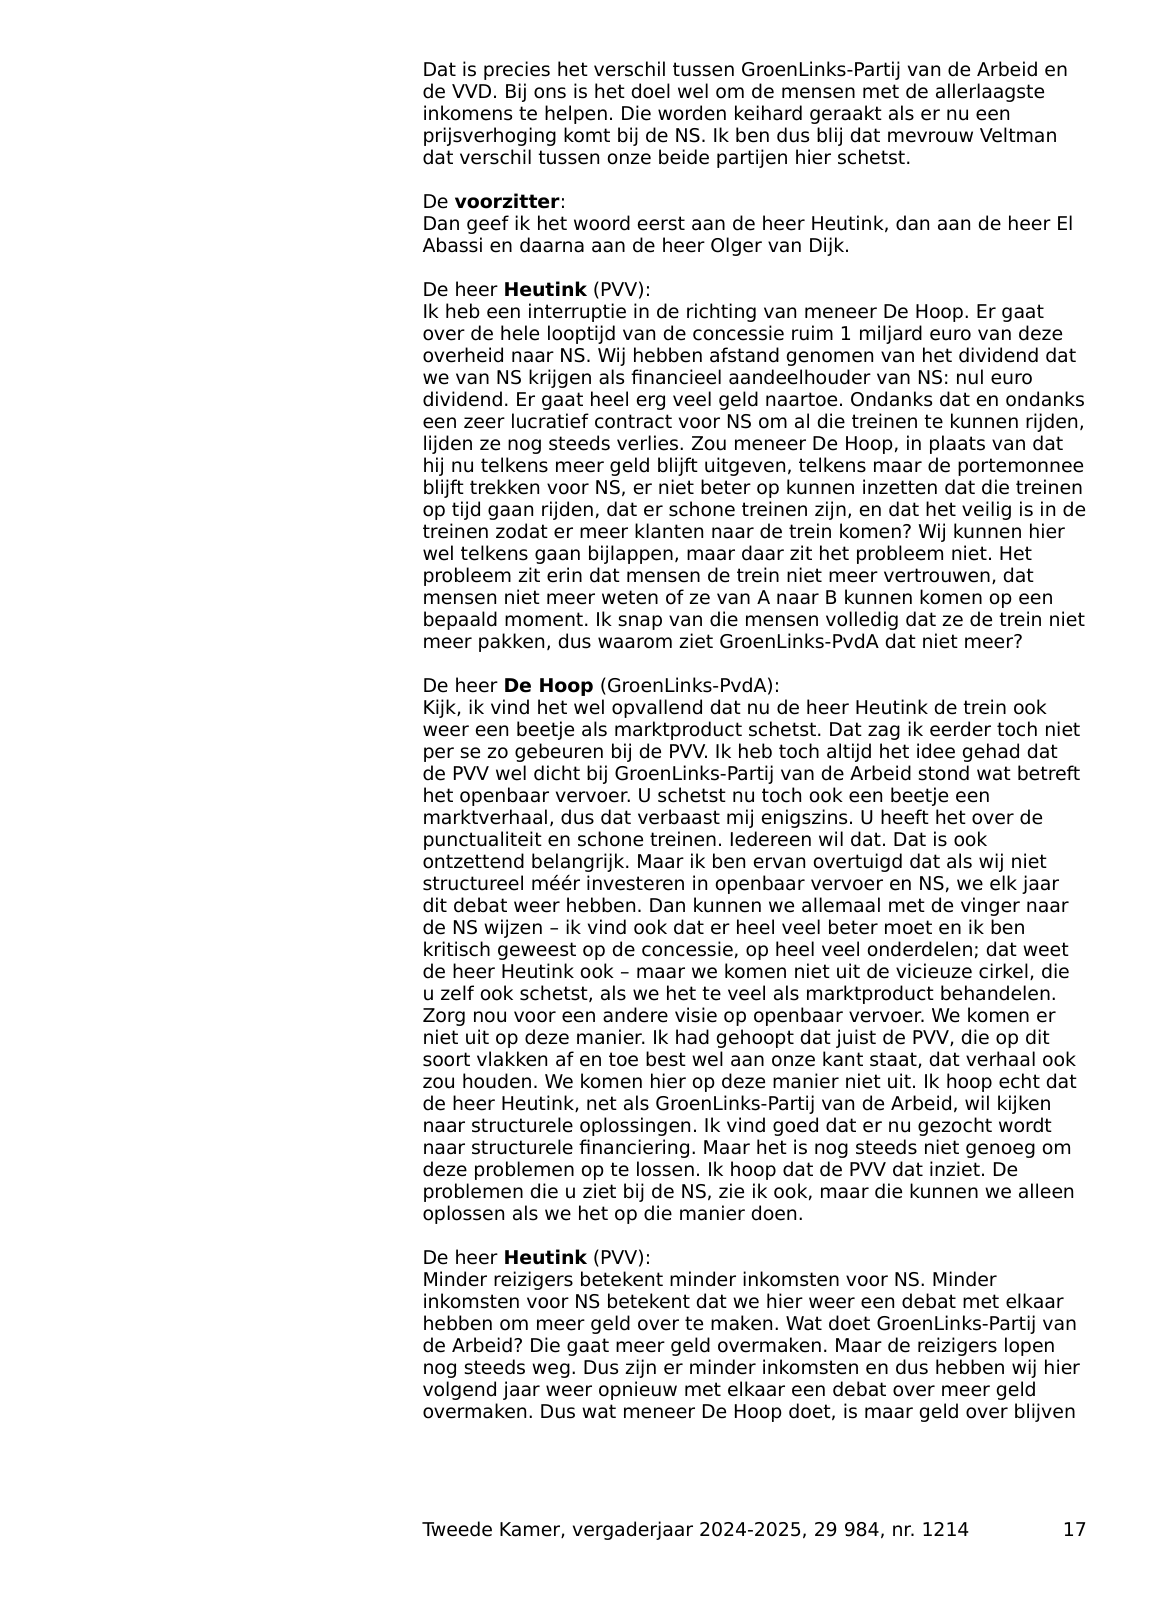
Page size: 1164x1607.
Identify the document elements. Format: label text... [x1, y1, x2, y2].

text De heer De Hoop (GroenLinks-PvdA): [422, 675, 1087, 697]
text Ik heb een interruptie in de richting van meneer De Hoop. Er gaat over de hele looptijd van de concessie ruim 1 miljard euro van deze overheid naar NS. Wij hebben afstand genomen van het dividend dat we van NS krijgen als financieel aandeelhouder van NS: nul euro dividend. Er gaat heel erg veel geld naartoe. Ondanks dat en ondanks een zeer lucratief contract voor NS om al die treinen te kunnen rijden, lijden ze nog steeds verlies. Zou meneer De Hoop, in plaats van dat hij nu telkens meer geld blijft uitgeven, telkens maar de portemonnee blijft trekken voor NS, er niet beter op kunnen inzetten dat die treinen op tijd gaan rijden, dat er schone treinen zijn, en dat het veilig is in de treinen zodat er meer klanten naar de trein komen? Wij kunnen hier wel telkens gaan bijlappen, maar daar zit het probleem niet. Het probleem zit erin dat mensen de trein niet meer vertrouwen, dat mensen niet meer weten of ze van A naar B kunnen komen op een bepaald moment. Ik snap van die mensen volledig dat ze de trein niet meer pakken, dus waarom ziet GroenLinks-PvdA dat niet meer? [422, 301, 1087, 653]
text De voorzitter: [422, 191, 1087, 213]
text De heer Heutink (PVV): [422, 1247, 1087, 1269]
text Kijk, ik vind het wel opvallend dat nu de heer Heutink de trein ook weer een beetje als marktproduct schetst. Dat zag ik eerder toch niet per se zo gebeuren bij de PVV. Ik heb toch altijd het idee gehad dat de PVV wel dicht bij GroenLinks-Partij van de Arbeid stond wat betreft het openbaar vervoer. U schetst nu toch ook een beetje een marktverhaal, dus dat verbaast mij enigszins. U heeft het over de punctualiteit en schone treinen. Iedereen wil dat. Dat is ook ontzettend belangrijk. Maar ik ben ervan overtuigd dat als wij niet structureel méér investeren in openbaar vervoer en NS, we elk jaar dit debat weer hebben. Dan kunnen we allemaal met de vinger naar de NS wijzen – ik vind ook dat er heel veel beter moet en ik ben kritisch geweest op de concessie, op heel veel onderdelen; dat weet de heer Heutink ook – maar we komen niet uit de vicieuze cirkel, die u zelf ook schetst, als we het te veel als marktproduct behandelen. Zorg nou voor een andere visie op openbaar vervoer. We komen er niet uit op deze manier. Ik had gehoopt dat juist de PVV, die op dit soort vlakken af en toe best wel aan onze kant staat, dat verhaal ook zou houden. We komen hier op deze manier niet uit. Ik hoop echt dat de heer Heutink, net als GroenLinks-Partij van de Arbeid, wil kijken naar structurele oplossingen. Ik vind goed dat er nu gezocht wordt naar structurele financiering. Maar het is nog steeds niet genoeg om deze problemen op te lossen. Ik hoop dat de PVV dat inziet. De problemen die u ziet bij de NS, zie ik ook, maar die kunnen we alleen oplossen als we het op die manier doen. [422, 697, 1087, 1224]
text De heer Heutink (PVV): [422, 279, 1087, 301]
text Dat is precies het verschil tussen GroenLinks-Partij van de Arbeid en de VVD. Bij ons is het doel wel om de mensen met de allerlaagste inkomens te helpen. Die worden keihard geraakt als er nu een prijsverhoging komt bij de NS. Ik ben dus blij dat mevrouw Veltman dat verschil tussen onze beide partijen hier schetst. [422, 59, 1087, 169]
text Dan geef ik het woord eerst aan de heer Heutink, dan aan de heer El Abassi en daarna aan de heer Olger van Dijk. [422, 213, 1087, 257]
text Minder reizigers betekent minder inkomsten voor NS. Minder inkomsten voor NS betekent dat we hier weer een debat met elkaar hebben om meer geld over te maken. Wat doet GroenLinks-Partij van de Arbeid? Die gaat meer geld overmaken. Maar de reizigers lopen nog steeds weg. Dus zijn er minder inkomsten en dus hebben wij hier volgend jaar weer opnieuw met elkaar een debat over meer geld overmaken. Dus wat meneer De Hoop doet, is maar geld over blijven [422, 1269, 1087, 1423]
